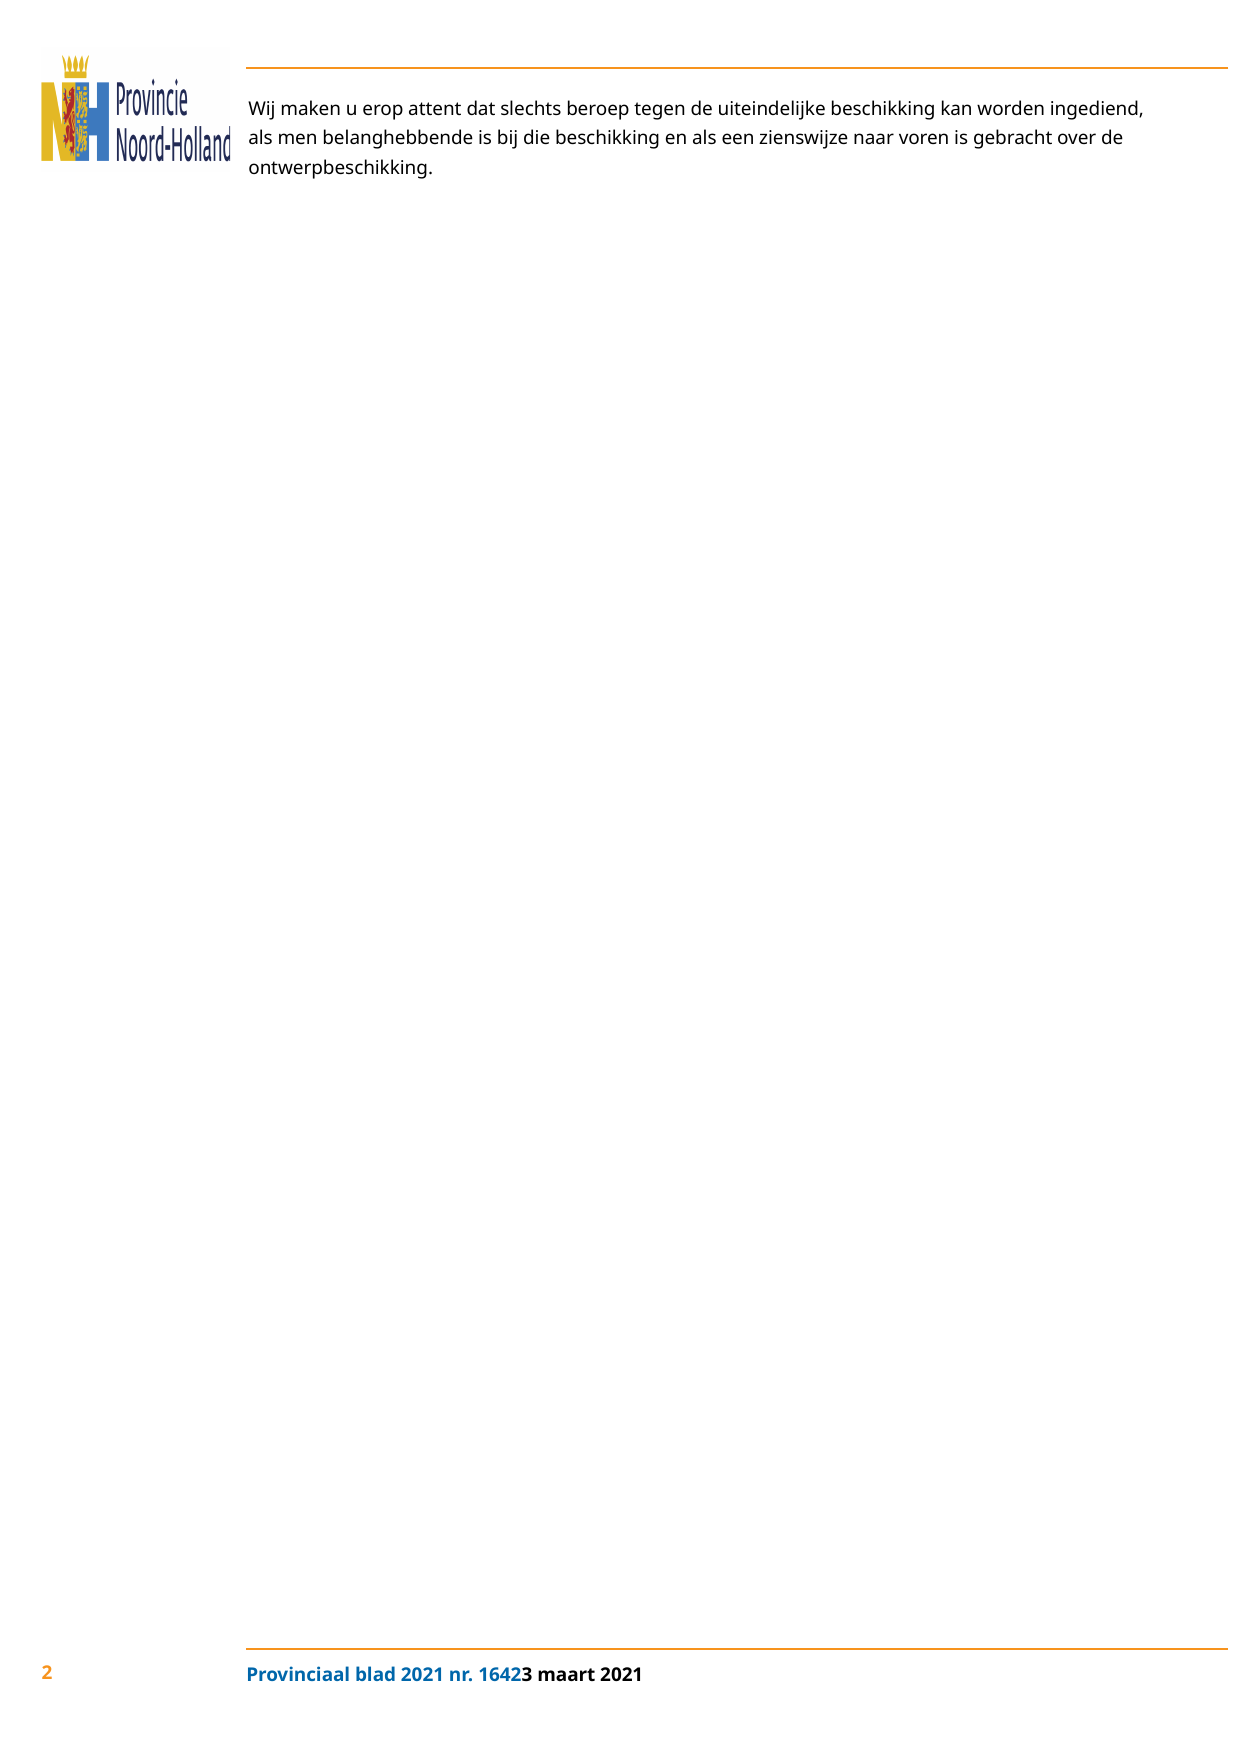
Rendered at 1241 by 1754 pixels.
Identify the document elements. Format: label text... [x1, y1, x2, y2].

picture [41, 47, 231, 172]
text Wij maken u erop attent dat slechts beroep tegen de uiteindelijke beschikking kan worden ingediend, als men belanghebbende is bij die beschikking en als een zienswijze naar voren is gebracht over de ontwerpbeschikking. [248, 95, 1152, 180]
